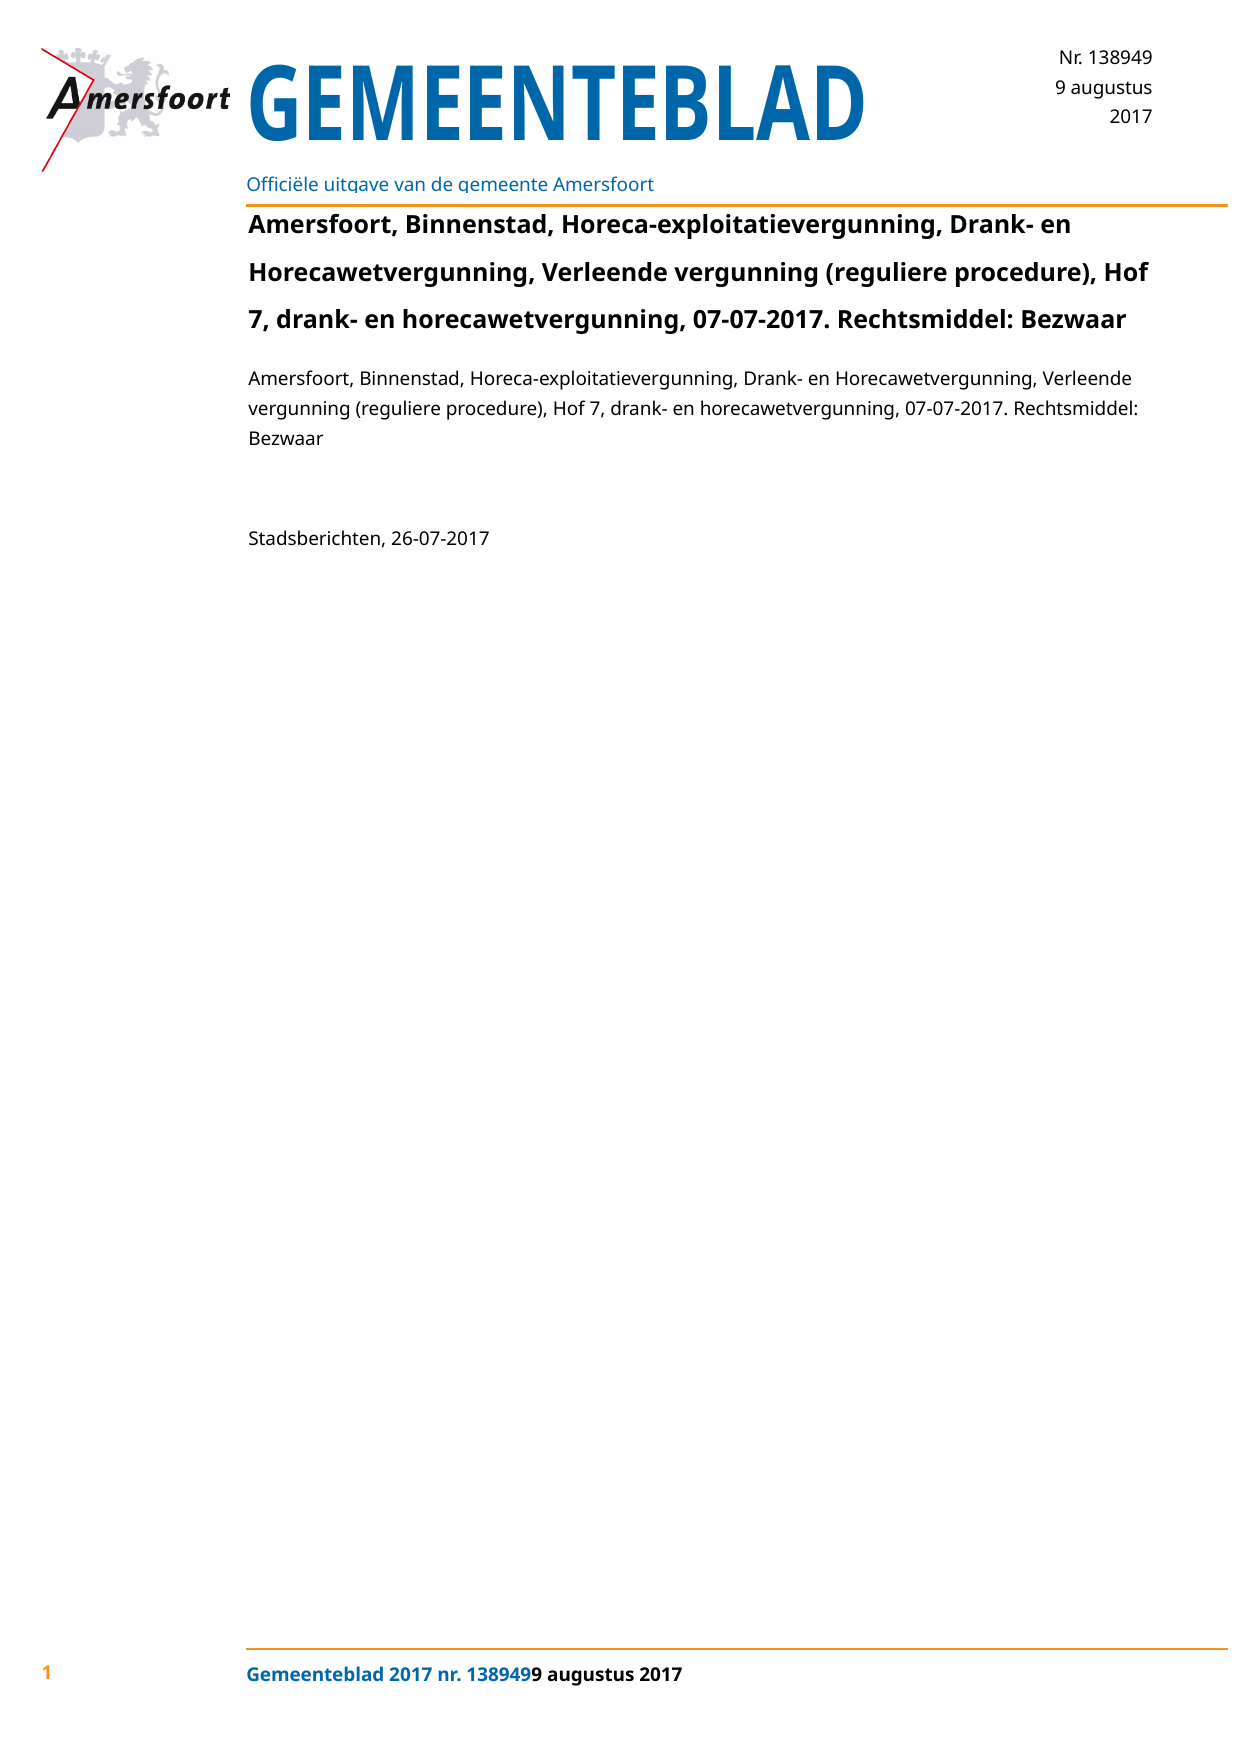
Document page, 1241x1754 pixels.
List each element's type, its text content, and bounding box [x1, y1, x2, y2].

text Amersfoort, Binnenstad, Horeca-exploitatievergunning, Drank- en Horecawetvergunning, Verleende vergunning (reguliere procedure), Hof 7, drank- en horecawetvergunning, 07-07-2017. Rechtsmiddel: Bezwaar [248, 207, 1152, 336]
text Amersfoort, Binnenstad, Horeca-exploitatievergunning, Drank- en Horecawetvergunning, Verleende vergunning (reguliere procedure), Hof 7, drank- en horecawetvergunning, 07-07-2017. Rechtsmiddel: Bezwaar [248, 366, 1152, 450]
picture [41, 47, 231, 172]
text Stadsberichten, 26-07-2017 [248, 526, 1152, 551]
